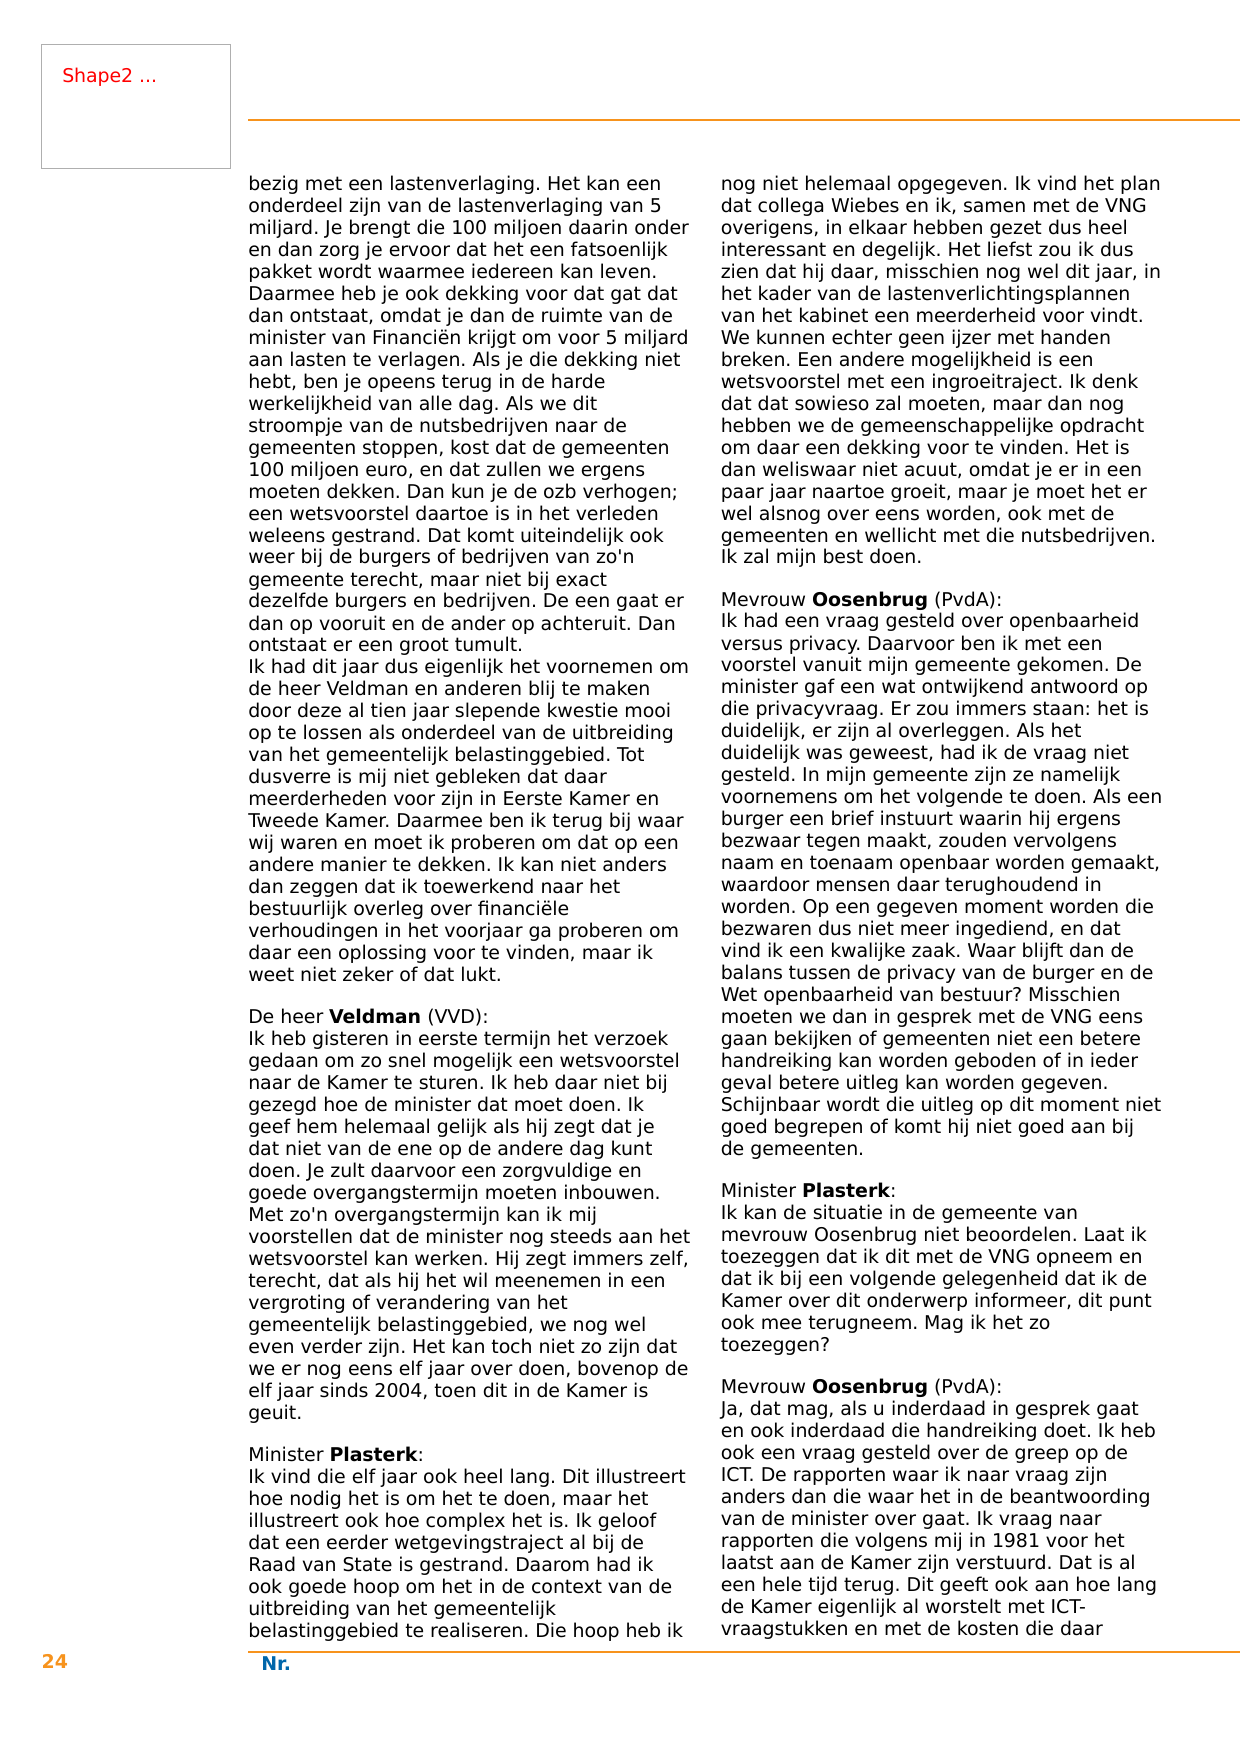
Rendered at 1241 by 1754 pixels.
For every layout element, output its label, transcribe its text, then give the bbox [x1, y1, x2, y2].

text Mevrouw Oosenbrug (PvdA): [721, 588, 1163, 610]
text Ik vind die elf jaar ook heel lang. Dit illustreert hoe nodig het is om het te doen, maar het illustreert ook hoe complex het is. Ik geloof dat een eerder wetgevingstraject al bij de Raad van State is gestrand. Daarom had ik ook goede hoop om het in de context van de uitbreiding van het gemeentelijk belastinggebied te realiseren. Die hoop heb ik [248, 1466, 691, 1641]
text bezig met een lastenverlaging. Het kan een onderdeel zijn van de lastenverlaging van 5 miljard. Je brengt die 100 miljoen daarin onder en dan zorg je ervoor dat het een fatsoenlijk pakket wordt waarmee iedereen kan leven. Daarmee heb je ook dekking voor dat gat dat dan ontstaat, omdat je dan de ruimte van de minister van Financiën krijgt om voor 5 miljard aan lasten te verlagen. Als je die dekking niet hebt, ben je opeens terug in de harde werkelijkheid van alle dag. Als we dit stroompje van de nutsbedrijven naar de gemeenten stoppen, kost dat de gemeenten 100 miljoen euro, en dat zullen we ergens moeten dekken. Dan kun je de ozb verhogen; een wetsvoorstel daartoe is in het verleden weleens gestrand. Dat komt uiteindelijk ook weer bij de burgers of bedrijven van zo'n gemeente terecht, maar niet bij exact dezelfde burgers en bedrijven. De een gaat er dan op vooruit en de ander op achteruit. Dan ontstaat er een groot tumult. [248, 173, 691, 656]
text Ik had dit jaar dus eigenlijk het voornemen om de heer Veldman en anderen blij te maken door deze al tien jaar slepende kwestie mooi op te lossen als onderdeel van de uitbreiding van het gemeentelijk belastinggebied. Tot dusverre is mij niet gebleken dat daar meerderheden voor zijn in Eerste Kamer en Tweede Kamer. Daarmee ben ik terug bij waar wij waren en moet ik proberen om dat op een andere manier te dekken. Ik kan niet anders dan zeggen dat ik toewerkend naar het bestuurlijk overleg over financiële verhoudingen in het voorjaar ga proberen om daar een oplossing voor te vinden, maar ik weet niet zeker of dat lukt. [248, 656, 691, 986]
text Ik had een vraag gesteld over openbaarheid versus privacy. Daarvoor ben ik met een voorstel vanuit mijn gemeente gekomen. De minister gaf een wat ontwijkend antwoord op die privacyvraag. Er zou immers staan: het is duidelijk, er zijn al overleggen. Als het duidelijk was geweest, had ik de vraag niet gesteld. In mijn gemeente zijn ze namelijk voornemens om het volgende te doen. Als een burger een brief instuurt waarin hij ergens bezwaar tegen maakt, zouden vervolgens naam en toenaam openbaar worden gemaakt, waardoor mensen daar terughoudend in worden. Op een gegeven moment worden die bezwaren dus niet meer ingediend, en dat vind ik een kwalijke zaak. Waar blijft dan de balans tussen de privacy van de burger en de Wet openbaarheid van bestuur? Misschien moeten we dan in gesprek met de VNG eens gaan bekijken of gemeenten niet een betere handreiking kan worden geboden of in ieder geval betere uitleg kan worden gegeven. Schijnbaar wordt die uitleg op dit moment niet goed begrepen of komt hij niet goed aan bij de gemeenten. [721, 610, 1163, 1160]
text Minister Plasterk: [721, 1180, 1163, 1202]
text Ik heb gisteren in eerste termijn het verzoek gedaan om zo snel mogelijk een wetsvoorstel naar de Kamer te sturen. Ik heb daar niet bij gezegd hoe de minister dat moet doen. Ik geef hem helemaal gelijk als hij zegt dat je dat niet van de ene op de andere dag kunt doen. Je zult daarvoor een zorgvuldige en goede overgangstermijn moeten inbouwen. Met zo'n overgangstermijn kan ik mij voorstellen dat de minister nog steeds aan het wetsvoorstel kan werken. Hij zegt immers zelf, terecht, dat als hij het wil meenemen in een vergroting of verandering van het gemeentelijk belastinggebied, we nog wel even verder zijn. Het kan toch niet zo zijn dat we er nog eens elf jaar over doen, bovenop de elf jaar sinds 2004, toen dit in de Kamer is geuit. [248, 1028, 691, 1424]
text nog niet helemaal opgegeven. Ik vind het plan dat collega Wiebes en ik, samen met de VNG overigens, in elkaar hebben gezet dus heel interessant en degelijk. Het liefst zou ik dus zien dat hij daar, misschien nog wel dit jaar, in het kader van de lastenverlichtingsplannen van het kabinet een meerderheid voor vindt. We kunnen echter geen ijzer met handen breken. Een andere mogelijkheid is een wetsvoorstel met een ingroeitraject. Ik denk dat dat sowieso zal moeten, maar dan nog hebben we de gemeenschappelijke opdracht om daar een dekking voor te vinden. Het is dan weliswaar niet acuut, omdat je er in een paar jaar naartoe groeit, maar je moet het er wel alsnog over eens worden, ook met de gemeenten en wellicht met die nutsbedrijven. Ik zal mijn best doen. [721, 173, 1163, 568]
text Mevrouw Oosenbrug (PvdA): [721, 1376, 1163, 1398]
text Minister Plasterk: [248, 1444, 691, 1466]
text De heer Veldman (VVD): [248, 1006, 691, 1028]
text Ik kan de situatie in de gemeente van mevrouw Oosenbrug niet beoordelen. Laat ik toezeggen dat ik dit met de VNG opneem en dat ik bij een volgende gelegenheid dat ik de Kamer over dit onderwerp informeer, dit punt ook mee terugneem. Mag ik het zo toezeggen? [721, 1202, 1163, 1356]
text Ja, dat mag, als u inderdaad in gesprek gaat en ook inderdaad die handreiking doet. Ik heb ook een vraag gesteld over de greep op de ICT. De rapporten waar ik naar vraag zijn anders dan die waar het in de beantwoording van de minister over gaat. Ik vraag naar rapporten die volgens mij in 1981 voor het laatst aan de Kamer zijn verstuurd. Dat is al een hele tijd terug. Dit geeft ook aan hoe lang de Kamer eigenlijk al worstelt met ICT-vraagstukken en met de kosten die daar [721, 1398, 1163, 1639]
